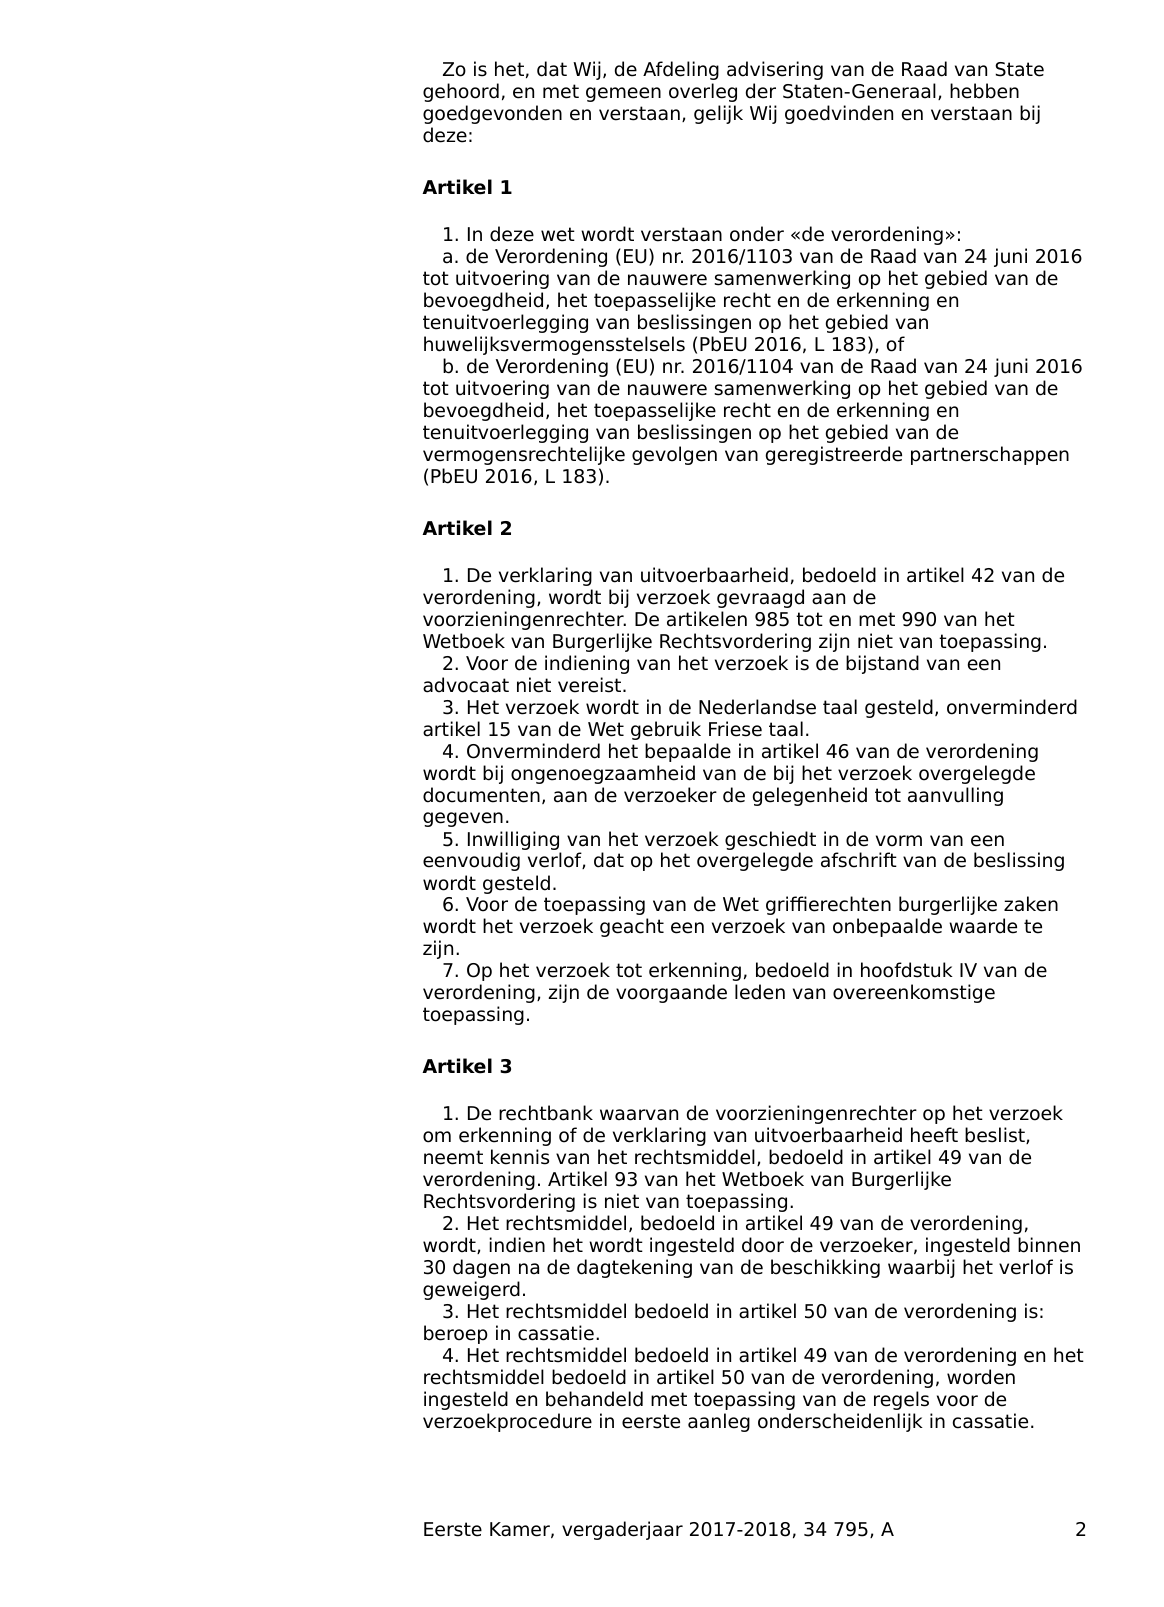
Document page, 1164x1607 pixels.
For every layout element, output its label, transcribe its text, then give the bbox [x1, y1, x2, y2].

text 6. Voor de toepassing van de Wet griffierechten burgerlijke zaken wordt het verzoek geacht een verzoek van onbepaalde waarde te zijn. [422, 894, 1087, 960]
text 2. Voor de indiening van het verzoek is de bijstand van een advocaat niet vereist. [422, 653, 1087, 697]
text Zo is het, dat Wij, de Afdeling advisering van de Raad van State gehoord, en met gemeen overleg der Staten-Generaal, hebben goedgevonden en verstaan, gelijk Wij goedvinden en verstaan bij deze: [422, 59, 1087, 147]
subtitle Artikel 2 [422, 518, 1087, 540]
subtitle Artikel 3 [422, 1056, 1087, 1078]
text 3. Het rechtsmiddel bedoeld in artikel 50 van de verordening is: beroep in cassatie. [422, 1301, 1087, 1345]
text 1. In deze wet wordt verstaan onder «de verordening»: [422, 224, 1087, 246]
text 4. Onverminderd het bepaalde in artikel 46 van de verordening wordt bij ongenoegzaamheid van de bij het verzoek overgelegde documenten, aan de verzoeker de gelegenheid tot aanvulling gegeven. [422, 741, 1087, 828]
text b. de Verordening (EU) nr. 2016/1104 van de Raad van 24 juni 2016 tot uitvoering van de nauwere samenwerking op het gebied van de bevoegdheid, het toepasselijke recht en de erkenning en tenuitvoerlegging van beslissingen op het gebied van de vermogensrechtelijke gevolgen van geregistreerde partnerschappen (PbEU 2016, L 183). [422, 356, 1087, 488]
text 4. Het rechtsmiddel bedoeld in artikel 49 van de verordening en het rechtsmiddel bedoeld in artikel 50 van de verordening, worden ingesteld en behandeld met toepassing van de regels voor de verzoekprocedure in eerste aanleg onderscheidenlijk in cassatie. [422, 1345, 1087, 1433]
text 1. De rechtbank waarvan de voorzieningenrechter op het verzoek om erkenning of de verklaring van uitvoerbaarheid heeft beslist, neemt kennis van het rechtsmiddel, bedoeld in artikel 49 van de verordening. Artikel 93 van het Wetboek van Burgerlijke Rechtsvordering is niet van toepassing. [422, 1103, 1087, 1213]
text 5. Inwilliging van het verzoek geschiedt in de vorm van een eenvoudig verlof, dat op het overgelegde afschrift van de beslissing wordt gesteld. [422, 828, 1087, 894]
text 2. Het rechtsmiddel, bedoeld in artikel 49 van de verordening, wordt, indien het wordt ingesteld door de verzoeker, ingesteld binnen 30 dagen na de dagtekening van de beschikking waarbij het verlof is geweigerd. [422, 1213, 1087, 1301]
text 1. De verklaring van uitvoerbaarheid, bedoeld in artikel 42 van de verordening, wordt bij verzoek gevraagd aan de voorzieningenrechter. De artikelen 985 tot en met 990 van het Wetboek van Burgerlijke Rechtsvordering zijn niet van toepassing. [422, 565, 1087, 653]
subtitle Artikel 1 [422, 177, 1087, 199]
text 3. Het verzoek wordt in de Nederlandse taal gesteld, onverminderd artikel 15 van de Wet gebruik Friese taal. [422, 697, 1087, 741]
text 7. Op het verzoek tot erkenning, bedoeld in hoofdstuk IV van de verordening, zijn de voorgaande leden van overeenkomstige toepassing. [422, 960, 1087, 1026]
text a. de Verordening (EU) nr. 2016/1103 van de Raad van 24 juni 2016 tot uitvoering van de nauwere samenwerking op het gebied van de bevoegdheid, het toepasselijke recht en de erkenning en tenuitvoerlegging van beslissingen op het gebied van huwelijksvermogensstelsels (PbEU 2016, L 183), of [422, 246, 1087, 356]
